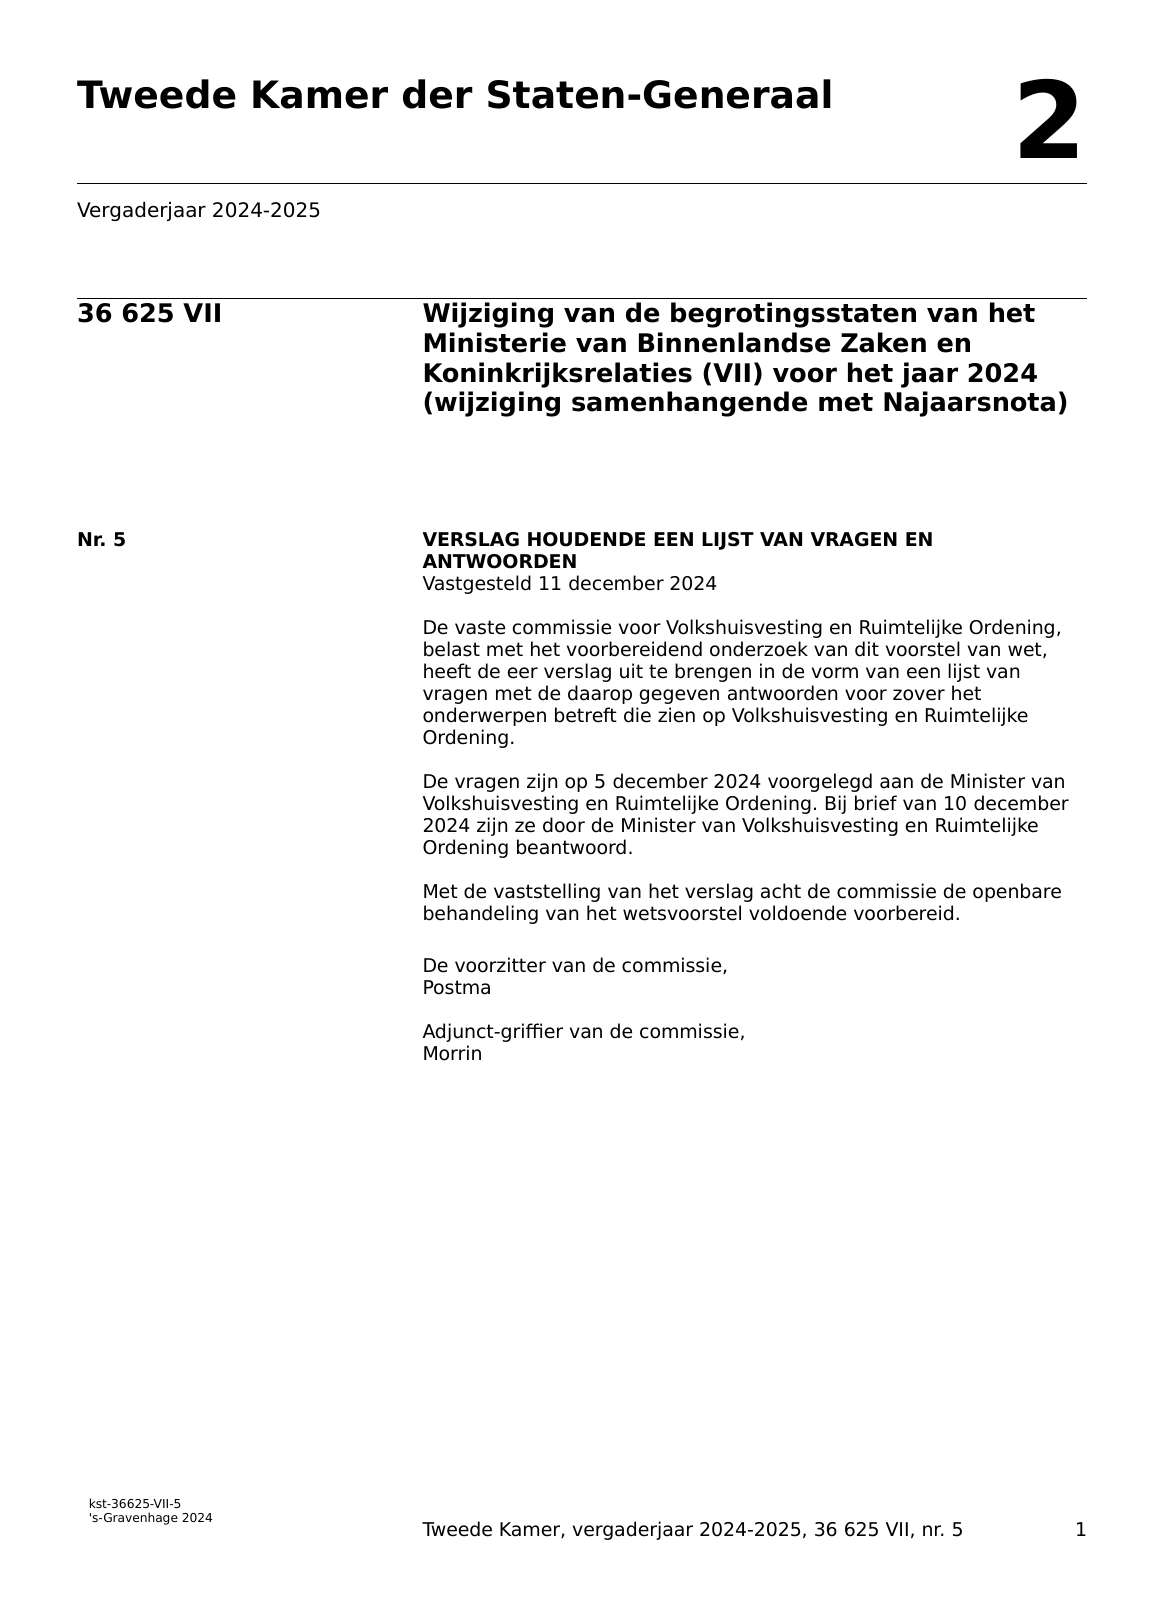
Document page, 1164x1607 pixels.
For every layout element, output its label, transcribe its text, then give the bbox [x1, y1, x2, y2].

text Vastgesteld 11 december 2024 [422, 573, 1087, 595]
subtitle 36 625 VII Wijziging van de begrotingsstaten van het Ministerie van Binnenlandse Zaken en Koninkrijksrelaties (VII) voor het jaar 2024 (wijziging samenhangende met Najaarsnota) [77, 299, 1087, 418]
table_header Tweede Kamer der Staten-Generaal [77, 59, 886, 183]
text De voorzitter van de commissie, Postma [422, 955, 1087, 999]
text De vaste commissie voor Volkshuisvesting en Ruimtelijke Ordening, belast met het voorbereidend onderzoek van dit voorstel van wet, heeft de eer verslag uit te brengen in de vorm van een lijst van vragen met de daarop gegeven antwoorden voor zover het onderwerpen betreft die zien op Volkshuisvesting en Ruimtelijke Ordening. [422, 617, 1087, 749]
table_header 2 [886, 59, 1087, 183]
subtitle Nr. 5 VERSLAG HOUDENDE EEN LIJST VAN VRAGEN EN ANTWOORDEN [77, 529, 1087, 573]
text Adjunct-griffier van de commissie, Morrin [422, 1021, 1087, 1065]
text 's-Gravenhage 2024 [88, 1511, 323, 1525]
text De vragen zijn op 5 december 2024 voorgelegd aan de Minister van Volkshuisvesting en Ruimtelijke Ordening. Bij brief van 10 december 2024 zijn ze door de Minister van Volkshuisvesting en Ruimtelijke Ordening beantwoord. [422, 771, 1087, 859]
text Met de vaststelling van het verslag acht de commissie de openbare behandeling van het wetsvoorstel voldoende voorbereid. [422, 881, 1087, 925]
text kst-36625-VII-5 [88, 1497, 323, 1511]
table_cell Vergaderjaar 2024-2025 [77, 184, 1087, 298]
